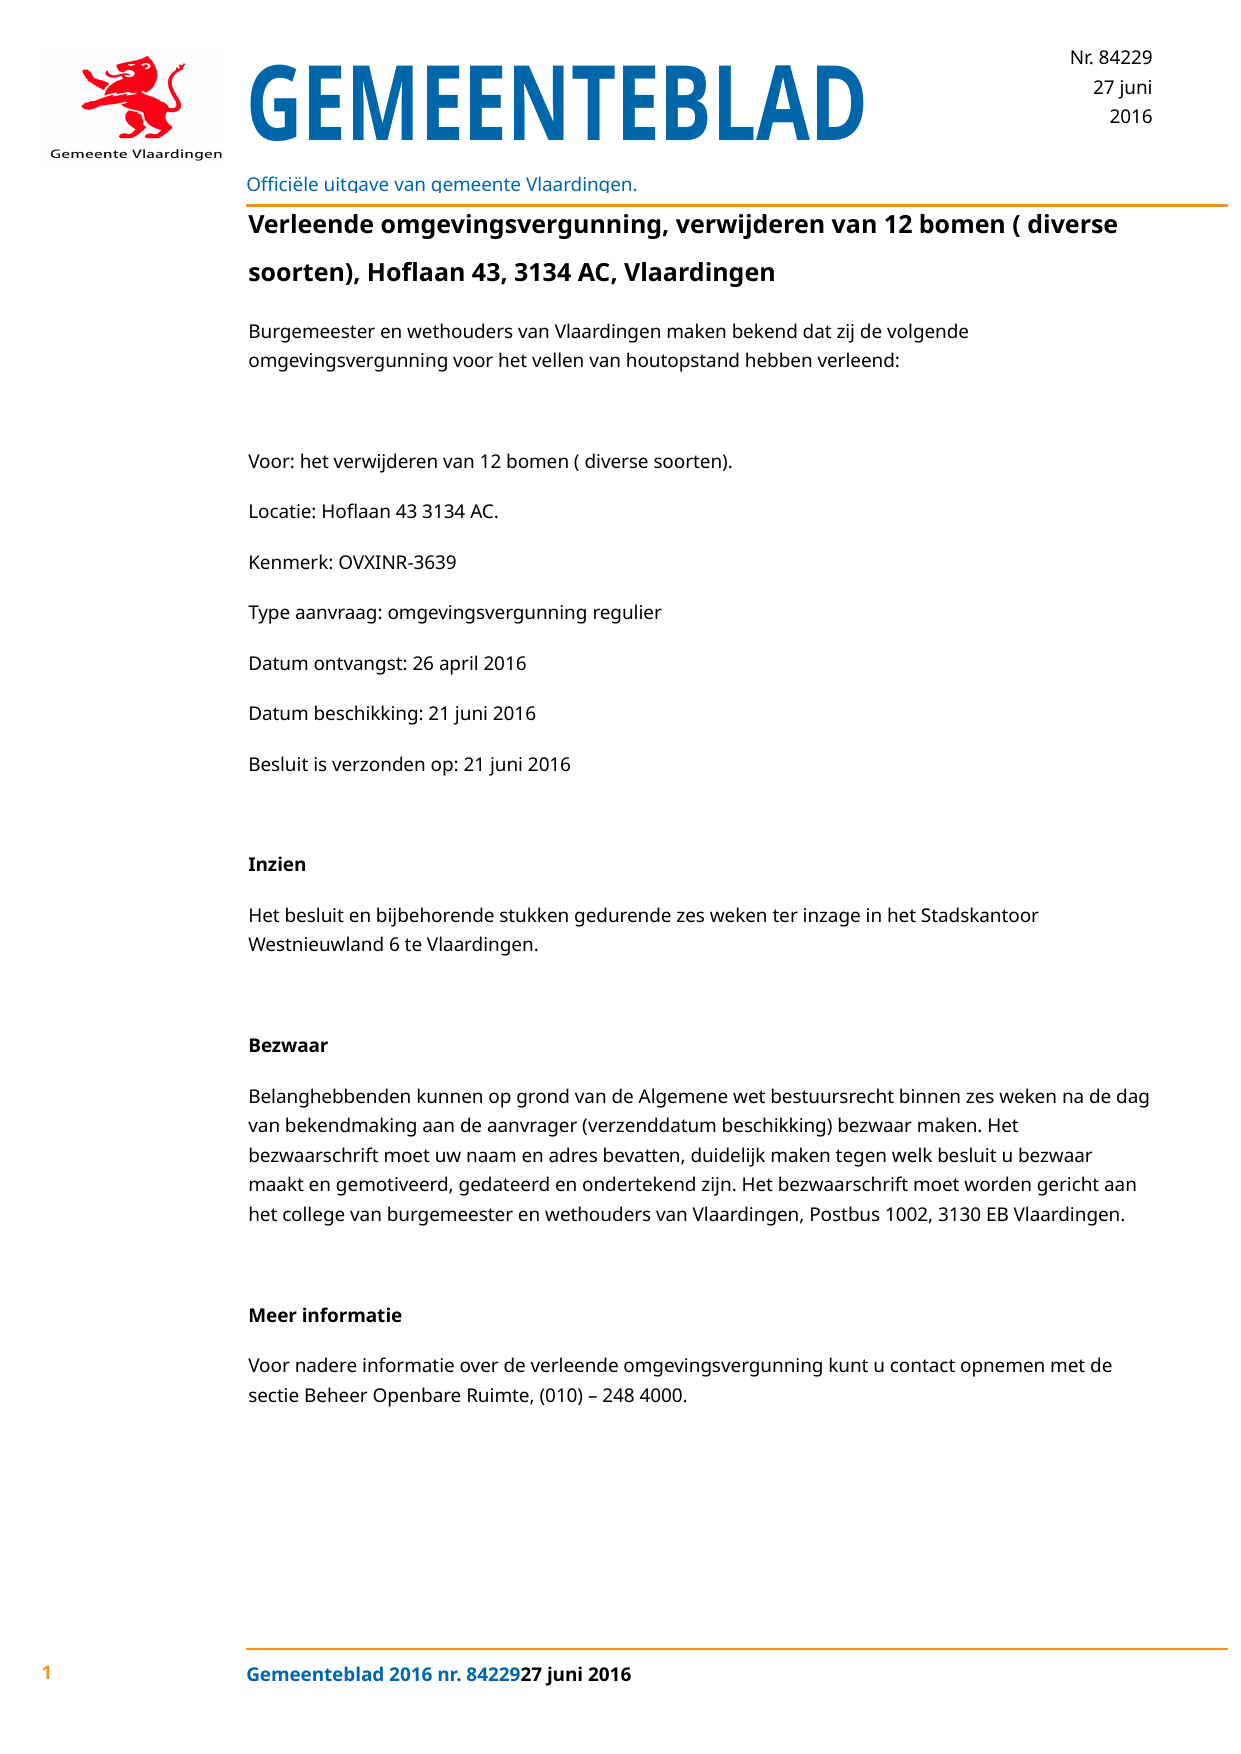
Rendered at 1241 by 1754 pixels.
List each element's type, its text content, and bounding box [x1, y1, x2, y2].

text Het besluit en bijbehorende stukken gedurende zes weken ter inzage in het Stadskantoor Westnieuwland 6 te Vlaardingen. [248, 902, 1152, 957]
text Locatie: Hoflaan 43 3134 AC. [248, 499, 1152, 524]
text Inzien [248, 852, 1152, 877]
text Voor: het verwijderen van 12 bomen ( diverse soorten). [248, 448, 1152, 474]
text Bezwaar [248, 1032, 1152, 1058]
text Besluit is verzonden op: 21 juni 2016 [248, 751, 1152, 777]
text Meer informatie [248, 1302, 1152, 1328]
text Type aanvraag: omgevingsvergunning regulier [248, 599, 1152, 625]
text Datum beschikking: 21 juni 2016 [248, 700, 1152, 726]
text Kenmerk: OVXINR-3639 [248, 549, 1152, 575]
text Voor nadere informatie over de verleende omgevingsvergunning kunt u contact opnemen met de sectie Beheer Openbare Ruimte, (010) – 248 4000. [248, 1352, 1152, 1408]
text Verleende omgevingsvergunning, verwijderen van 12 bomen ( diverse soorten), Hoflaan 43, 3134 AC, Vlaardingen [248, 207, 1152, 288]
text Datum ontvangst: 26 april 2016 [248, 650, 1152, 676]
text Burgemeester en wethouders van Vlaardingen maken bekend dat zij de volgende omgevingsvergunning voor het vellen van houtopstand hebben verleend: [248, 318, 1152, 373]
text Belanghebbenden kunnen op grond van de Algemene wet bestuursrecht binnen zes weken na de dag van bekendmaking aan de aanvrager (verzenddatum beschikking) bezwaar maken. Het bezwaarschrift moet uw naam en adres bevatten, duidelijk maken tegen welk besluit u bezwaar maakt en gemotiveerd, gedateerd en ondertekend zijn. Het bezwaarschrift moet worden gericht aan het college van burgemeester en wethouders van Vlaardingen, Postbus 1002, 3130 EB Vlaardingen. [248, 1083, 1152, 1227]
picture [41, 47, 231, 172]
